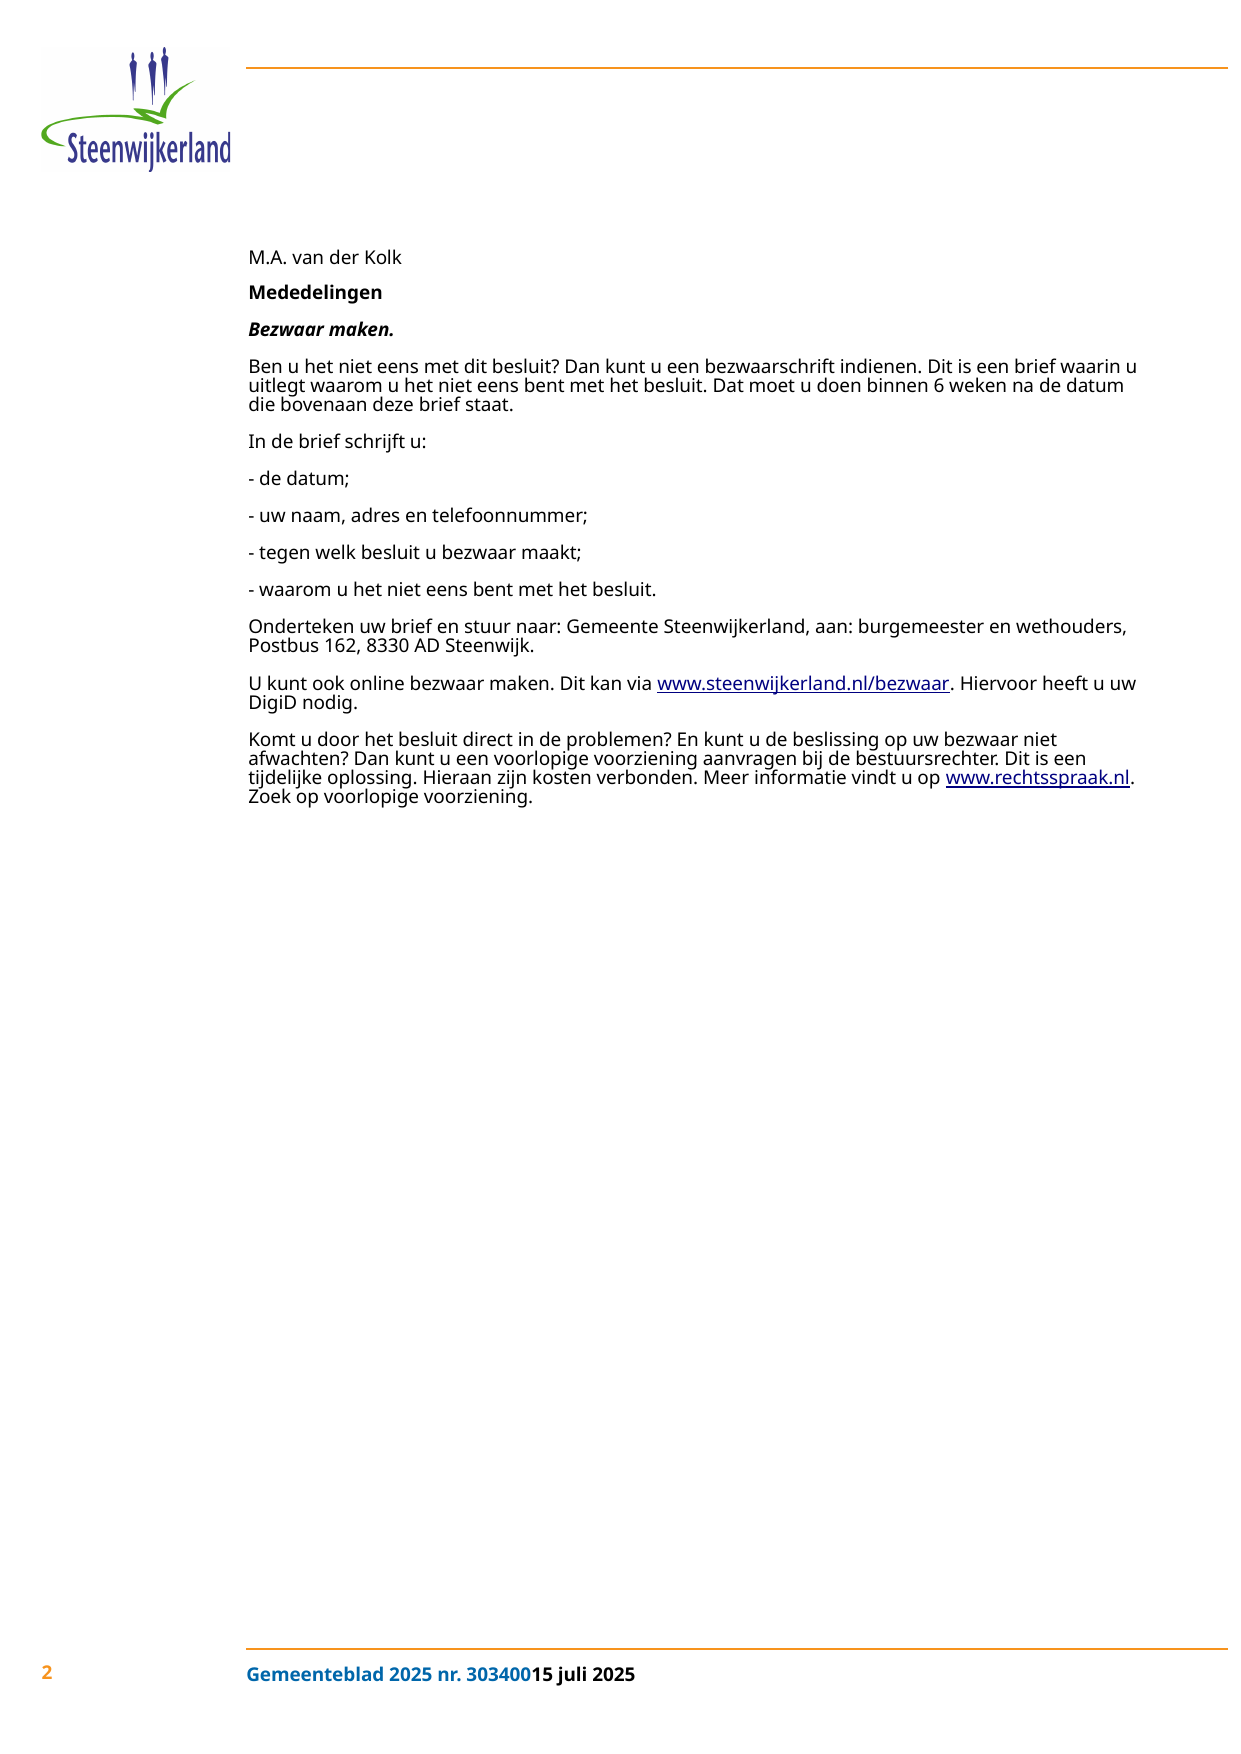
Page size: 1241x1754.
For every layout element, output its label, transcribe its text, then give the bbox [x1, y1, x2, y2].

text In de brief schrijft u: [248, 433, 1152, 453]
text Komt u door het besluit direct in de problemen? En kunt u de beslissing op uw bezwaar niet afwachten? Dan kunt u een voorlopige voorziening aanvragen bij de bestuursrechter. Dit is een tijdelijke oplossing. Hieraan zijn kosten verbonden. Meer informatie vindt u op www.rechtsspraak.nl. Zoek op voorlopige voorziening. [248, 731, 1152, 808]
text Ben u het niet eens met dit besluit? Dan kunt u een bezwaarschrift indienen. Dit is een brief waarin u uitlegt waarom u het niet eens bent met het besluit. Dat moet u doen binnen 6 weken na de datum die bovenaan deze brief staat. [248, 358, 1152, 416]
text U kunt ook online bezwaar maken. Dit kan via www.steenwijkerland.nl/bezwaar. Hiervoor heeft u uw DigiD nodig. [248, 674, 1152, 713]
text M.A. van der Kolk [248, 244, 1152, 270]
text - waarom u het niet eens bent met het besluit. [248, 581, 1152, 601]
text - uw naam, adres en telefoonnummer; [248, 507, 1152, 527]
text - tegen welk besluit u bezwaar maakt; [248, 544, 1152, 563]
text Onderteken uw brief en stuur naar: Gemeente Steenwijkerland, aan: burgemeester en wethouders, Postbus 162, 8330 AD Steenwijk. [248, 618, 1152, 657]
text Bezwaar maken. [248, 321, 1152, 340]
text Mededelingen [248, 284, 1152, 303]
picture [41, 47, 231, 172]
text - de datum; [248, 470, 1152, 489]
